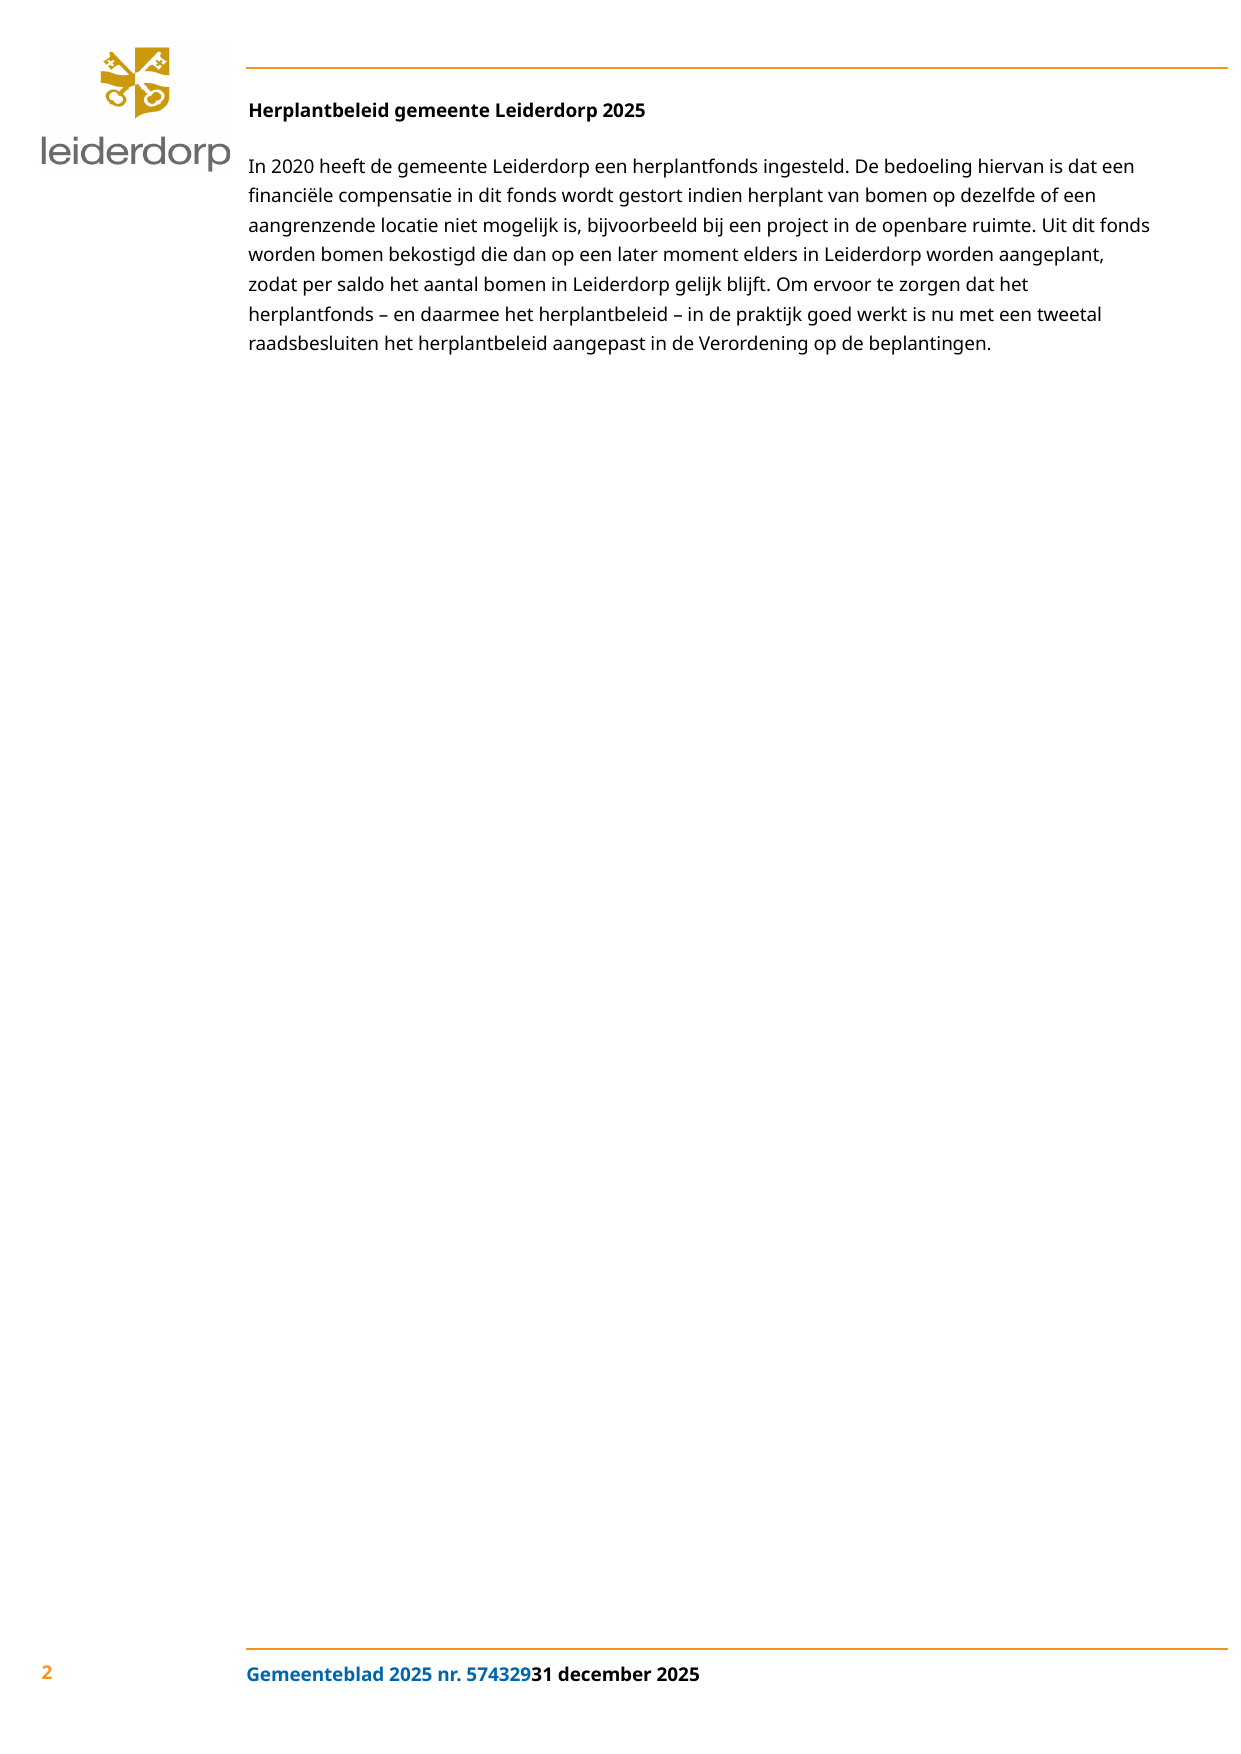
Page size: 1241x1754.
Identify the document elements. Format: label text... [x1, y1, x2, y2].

picture [41, 47, 231, 172]
text In 2020 heeft de gemeente Leiderdorp een herplantfonds ingesteld. De bedoeling hiervan is dat een financiële compensatie in dit fonds wordt gestort indien herplant van bomen op dezelfde of een aangrenzende locatie niet mogelijk is, bijvoorbeeld bij een project in de openbare ruimte. Uit dit fonds worden bomen bekostigd die dan op een later moment elders in Leiderdorp worden aangeplant, zodat per saldo het aantal bomen in Leiderdorp gelijk blijft. Om ervoor te zorgen dat het herplantfonds – en daarmee het herplantbeleid – in de praktijk goed werkt is nu met een tweetal raadsbesluiten het herplantbeleid aangepast in de Verordening op de beplantingen. [248, 153, 1152, 356]
text Herplantbeleid gemeente Leiderdorp 2025 [248, 95, 1152, 123]
